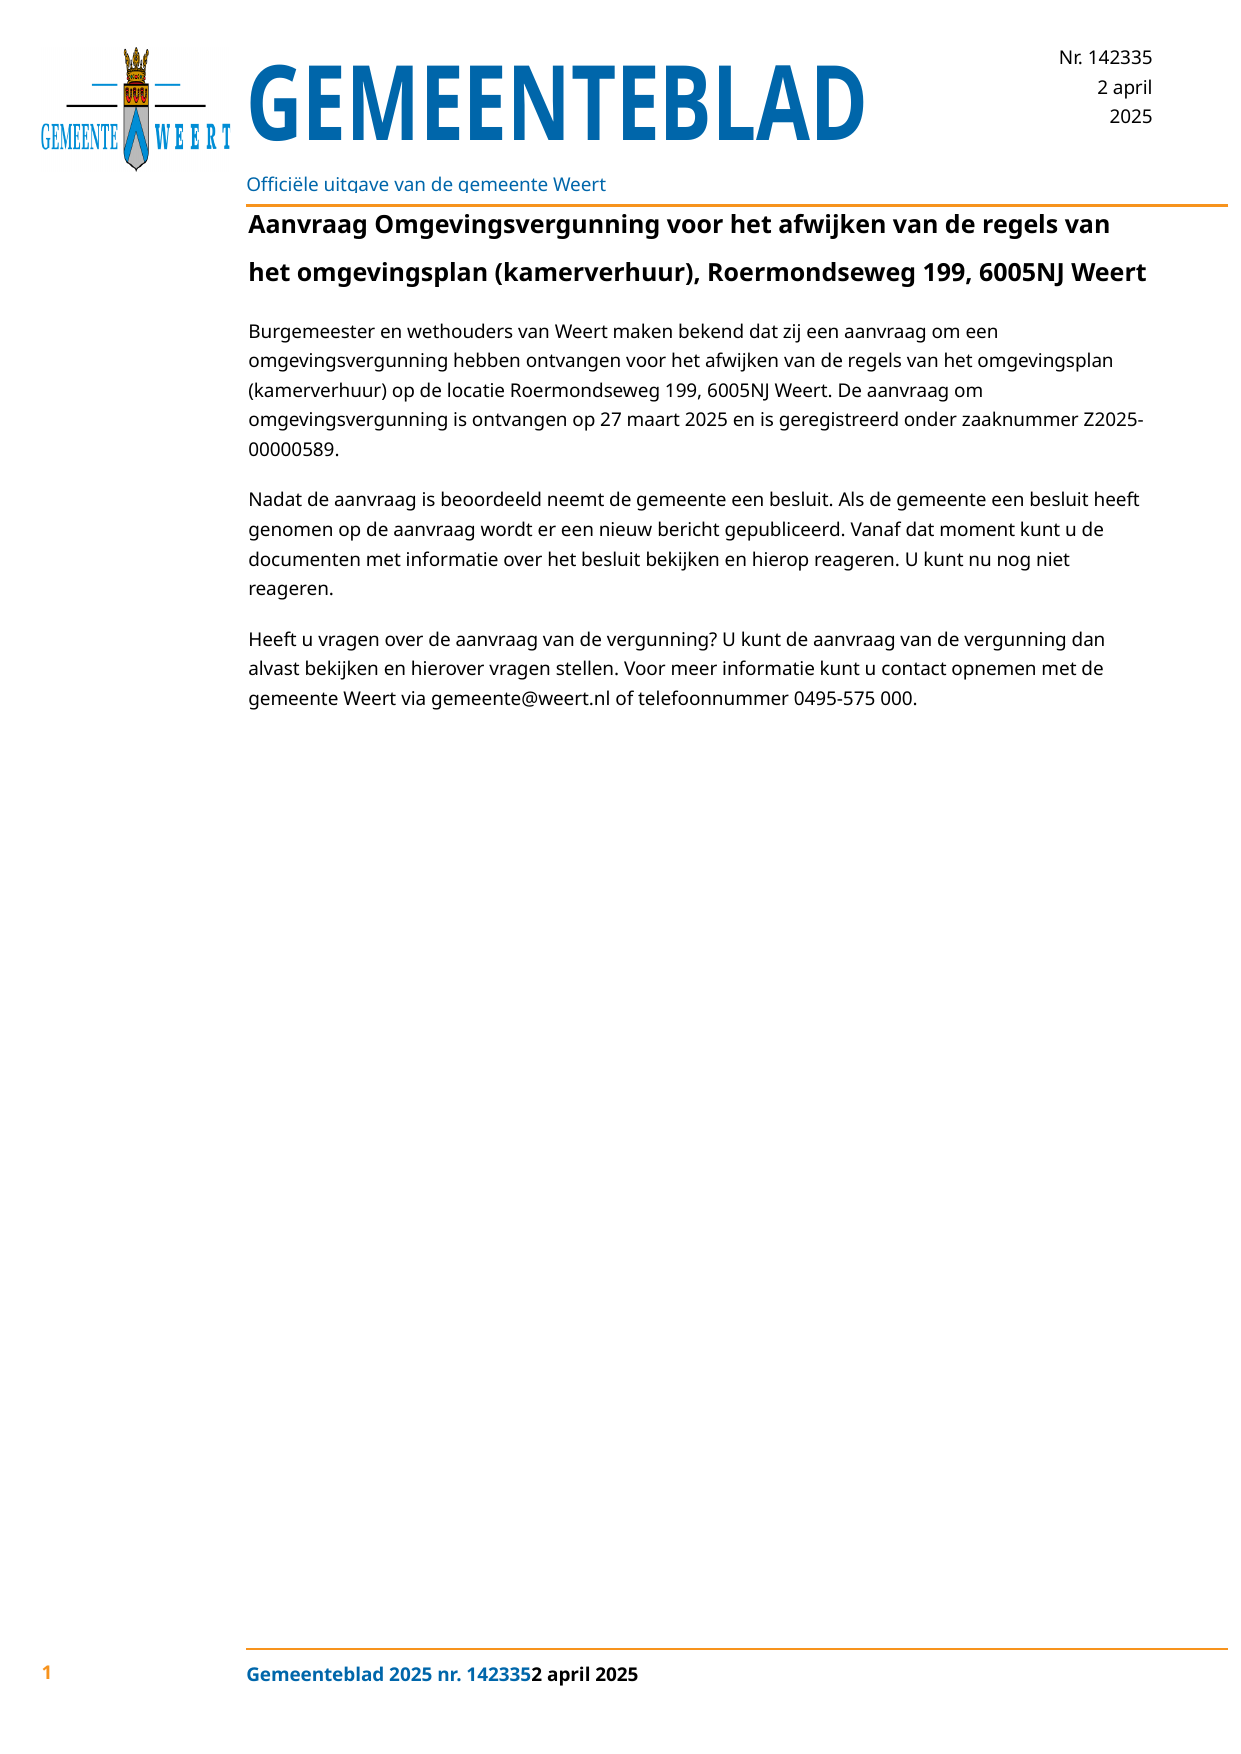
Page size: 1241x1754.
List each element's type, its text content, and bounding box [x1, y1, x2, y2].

picture [41, 47, 231, 172]
text Aanvraag Omgevingsvergunning voor het afwijken van de regels van het omgevingsplan (kamerverhuur), Roermondseweg 199, 6005NJ Weert [248, 207, 1152, 288]
text Nadat de aanvraag is beoordeeld neemt de gemeente een besluit. Als de gemeente een besluit heeft genomen op de aanvraag wordt er een nieuw bericht gepubliceerd. Vanaf dat moment kunt u de documenten met informatie over het besluit bekijken en hierop reageren. U kunt nu nog niet reageren. [248, 487, 1152, 601]
text Heeft u vragen over de aanvraag van de vergunning? U kunt de aanvraag van de vergunning dan alvast bekijken en hierover vragen stellen. Voor meer informatie kunt u contact opnemen met de gemeente Weert via gemeente@weert.nl of telefoonnummer 0495-575 000. [248, 626, 1152, 711]
text Burgemeester en wethouders van Weert maken bekend dat zij een aanvraag om een omgevingsvergunning hebben ontvangen voor het afwijken van de regels van het omgevingsplan (kamerverhuur) op de locatie Roermondseweg 199, 6005NJ Weert. De aanvraag om omgevingsvergunning is ontvangen op 27 maart 2025 en is geregistreerd onder zaaknummer Z2025-00000589. [248, 318, 1152, 462]
